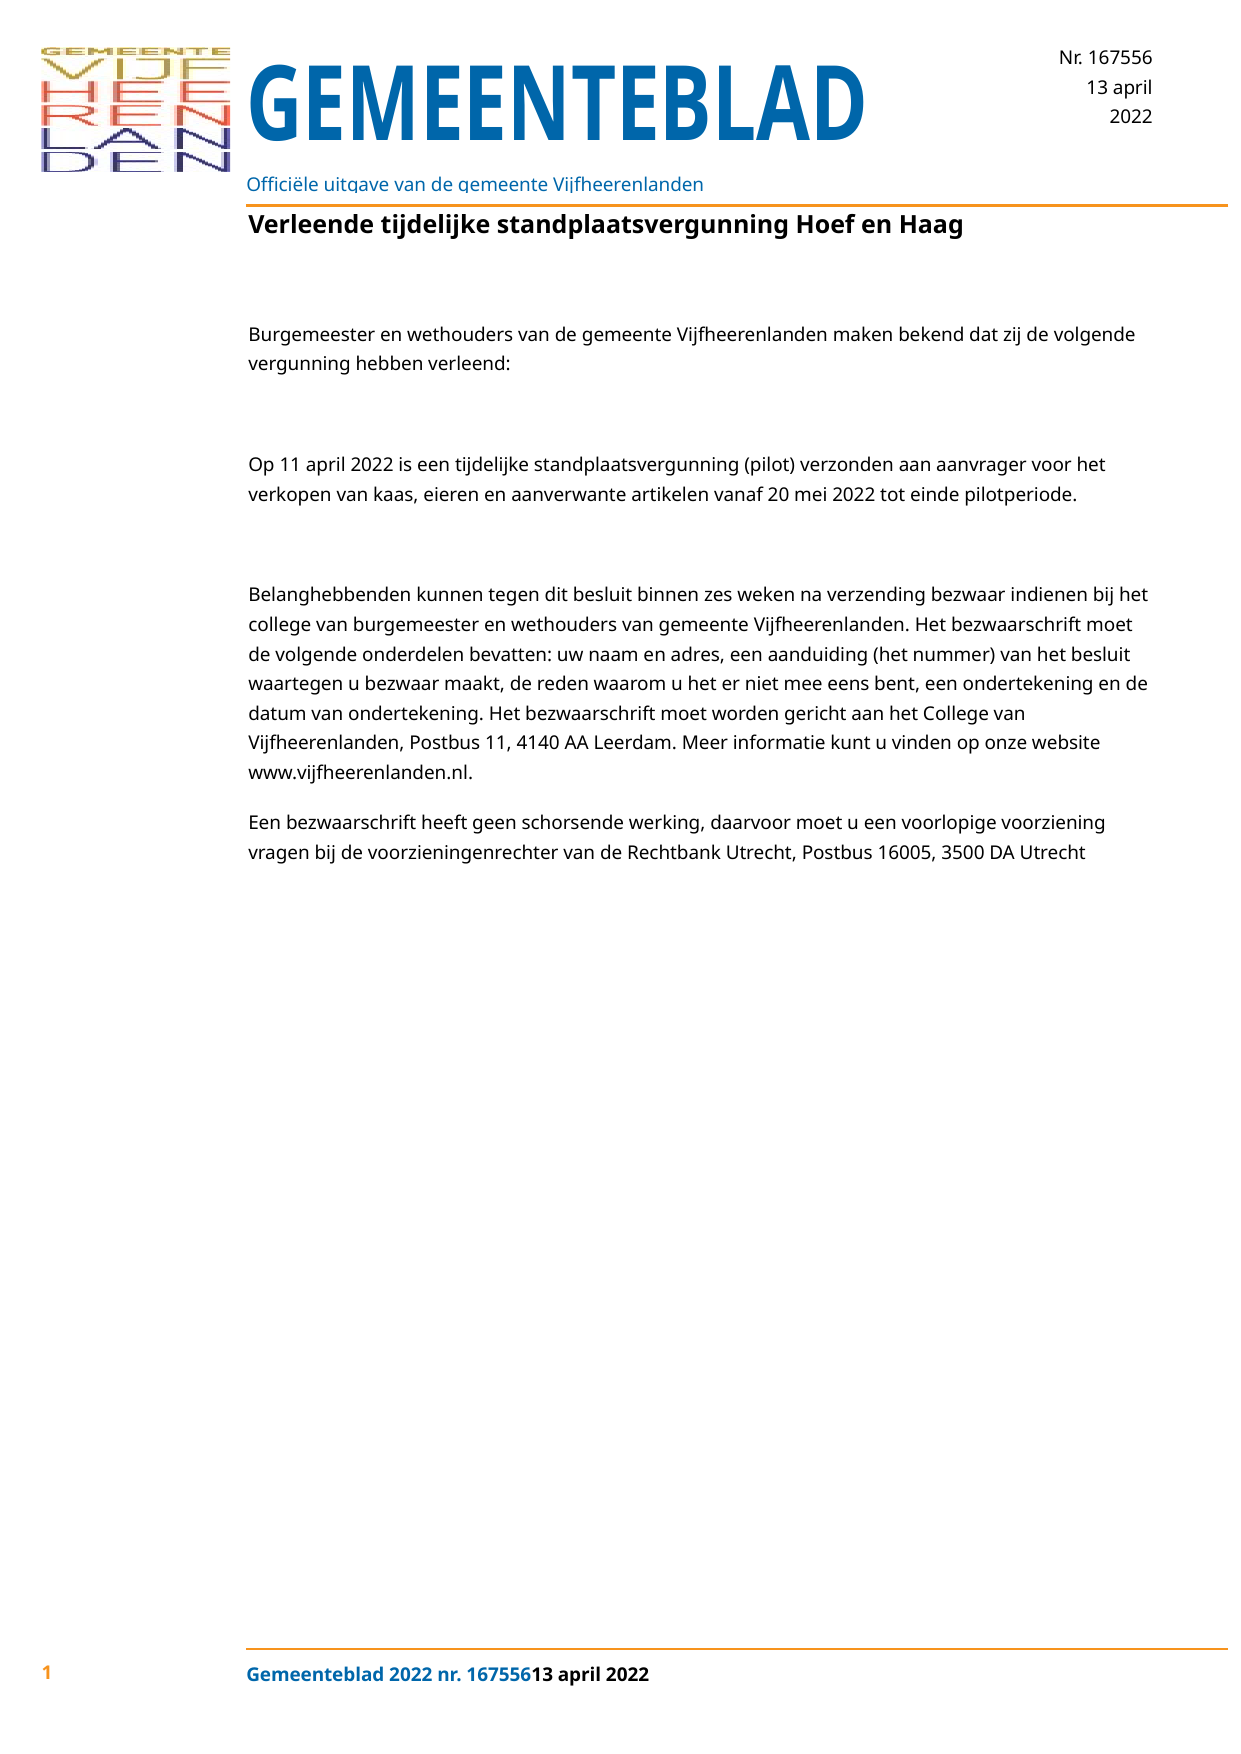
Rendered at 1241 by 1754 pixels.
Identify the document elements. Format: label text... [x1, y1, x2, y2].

picture [41, 47, 231, 172]
text Op 11 april 2022 is een tijdelijke standplaatsvergunning (pilot) verzonden aan aanvrager voor het verkopen van kaas, eieren en aanverwante artikelen vanaf 20 mei 2022 tot einde pilotperiode. [248, 451, 1152, 506]
text Burgemeester en wethouders van de gemeente Vijfheerenlanden maken bekend dat zij de volgende vergunning hebben verleend: [248, 321, 1152, 376]
text Belanghebbenden kunnen tegen dit besluit binnen zes weken na verzending bezwaar indienen bij het college van burgemeester en wethouders van gemeente Vijfheerenlanden. Het bezwaarschrift moet de volgende onderdelen bevatten: uw naam en adres, een aanduiding (het nummer) van het besluit waartegen u bezwaar maakt, de reden waarom u het er niet mee eens bent, een ondertekening en de datum van ondertekening. Het bezwaarschrift moet worden gericht aan het College van Vijfheerenlanden, Postbus 11, 4140 AA Leerdam. Meer informatie kunt u vinden op onze website www.vijfheerenlanden.nl. [248, 582, 1152, 785]
text Verleende tijdelijke standplaatsvergunning Hoef en Haag [248, 207, 1152, 241]
text Een bezwaarschrift heeft geen schorsende werking, daarvoor moet u een voorlopige voorziening vragen bij de voorzieningenrechter van de Rechtbank Utrecht, Postbus 16005, 3500 DA Utrecht [248, 809, 1152, 865]
